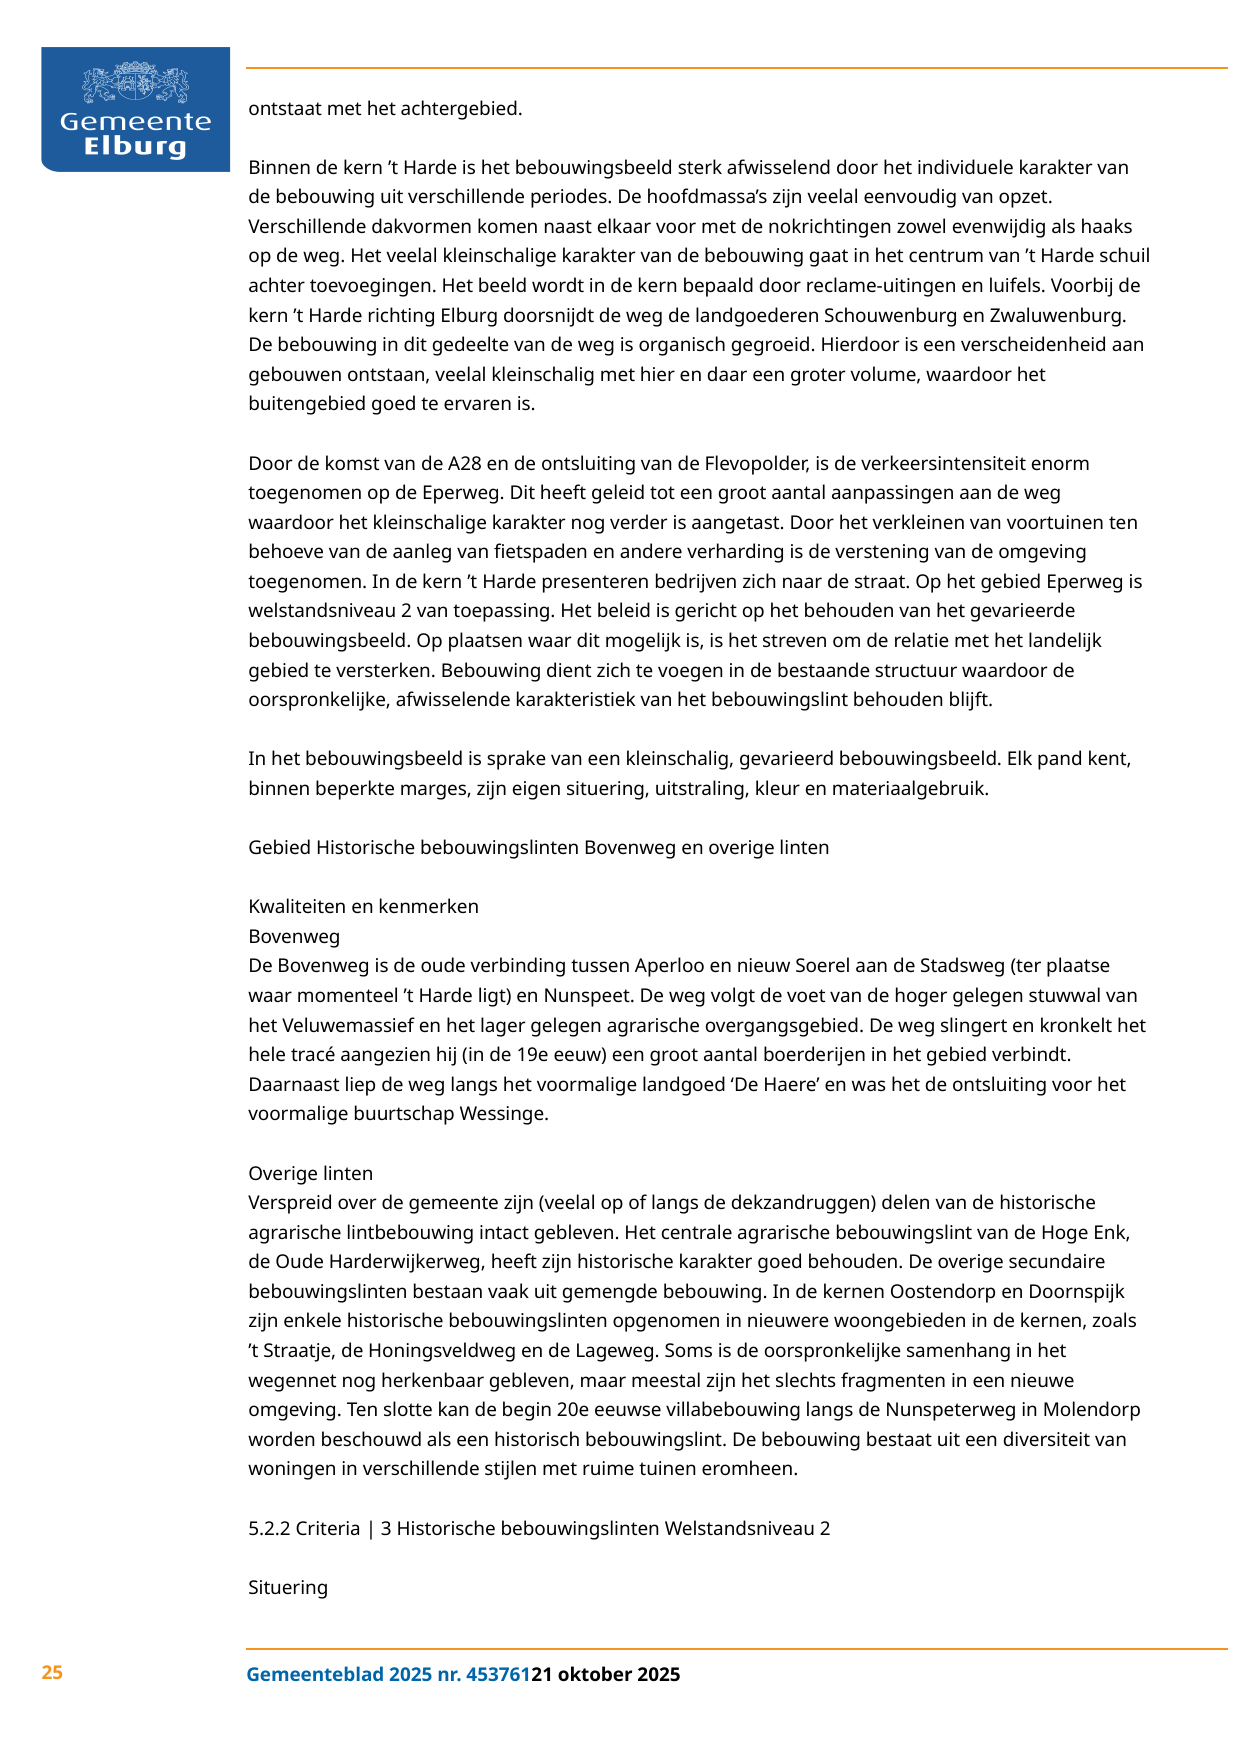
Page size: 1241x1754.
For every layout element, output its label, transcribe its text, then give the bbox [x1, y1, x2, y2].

text 5.2.2 Criteria | 3 Historische bebouwingslinten Welstandsniveau 2 [248, 1515, 1152, 1541]
picture [41, 47, 231, 172]
text Situering [248, 1574, 1152, 1600]
text Kwaliteiten en kenmerken [248, 893, 1152, 919]
text Binnen de kern ’t Harde is het bebouwingsbeeld sterk afwisselend door het individuele karakter van de bebouwing uit verschillende periodes. De hoofdmassa’s zijn veelal eenvoudig van opzet. Verschillende dakvormen komen naast elkaar voor met de nokrichtingen zowel evenwijdig als haaks op de weg. Het veelal kleinschalige karakter van de bebouwing gaat in het centrum van ’t Harde schuil achter toevoegingen. Het beeld wordt in de kern bepaald door reclame-uitingen en luifels. Voorbij de kern ’t Harde richting Elburg doorsnijdt de weg de landgoederen Schouwenburg en Zwaluwenburg. De bebouwing in dit gedeelte van de weg is organisch gegroeid. Hierdoor is een verscheidenheid aan gebouwen ontstaan, veelal kleinschalig met hier en daar een groter volume, waardoor het buitengebied goed te ervaren is. [248, 154, 1152, 416]
text In het bebouwingsbeeld is sprake van een kleinschalig, gevarieerd bebouwingsbeeld. Elk pand kent, binnen beperkte marges, zijn eigen situering, uitstraling, kleur en materiaalgebruik. [248, 746, 1152, 801]
text Gebied Historische bebouwingslinten Bovenweg en overige linten [248, 834, 1152, 860]
text Verspreid over de gemeente zijn (veelal op of langs de dekzandruggen) delen van de historische agrarische lintbebouwing intact gebleven. Het centrale agrarische bebouwingslint van de Hoge Enk, de Oude Harderwijkerweg, heeft zijn historische karakter goed behouden. De overige secundaire bebouwingslinten bestaan vaak uit gemengde bebouwing. In de kernen Oostendorp en Doornspijk zijn enkele historische bebouwingslinten opgenomen in nieuwere woongebieden in de kernen, zoals ’t Straatje, de Honingsveldweg en de Lageweg. Soms is de oorspronkelijke samenhang in het wegennet nog herkenbaar gebleven, maar meestal zijn het slechts fragmenten in een nieuwe omgeving. Ten slotte kan de begin 20e eeuwse villabebouwing langs de Nunspeterweg in Molendorp worden beschouwd als een historisch bebouwingslint. De bebouwing bestaat uit een diversiteit van woningen in verschillende stijlen met ruime tuinen eromheen. [248, 1189, 1152, 1481]
text Bovenweg [248, 923, 1152, 949]
text ontstaat met het achtergebied. [248, 95, 1152, 121]
text De Bovenweg is de oude verbinding tussen Aperloo en nieuw Soerel aan de Stadsweg (ter plaatse waar momenteel ’t Harde ligt) en Nunspeet. De weg volgt de voet van de hoger gelegen stuwwal van het Veluwemassief en het lager gelegen agrarische overgangsgebied. De weg slingert en kronkelt het hele tracé aangezien hij (in de 19e eeuw) een groot aantal boerderijen in het gebied verbindt. Daarnaast liep de weg langs het voormalige landgoed ‘De Haere’ en was het de ontsluiting voor het voormalige buurtschap Wessinge. [248, 953, 1152, 1126]
text Overige linten [248, 1160, 1152, 1186]
text Door de komst van de A28 en de ontsluiting van de Flevopolder, is de verkeersintensiteit enorm toegenomen op de Eperweg. Dit heeft geleid tot een groot aantal aanpassingen aan de weg waardoor het kleinschalige karakter nog verder is aangetast. Door het verkleinen van voortuinen ten behoeve van de aanleg van fietspaden en andere verharding is de verstening van de omgeving toegenomen. In de kern ’t Harde presenteren bedrijven zich naar de straat. Op het gebied Eperweg is welstandsniveau 2 van toepassing. Het beleid is gericht op het behouden van het gevarieerde bebouwingsbeeld. Op plaatsen waar dit mogelijk is, is het streven om de relatie met het landelijk gebied te versterken. Bebouwing dient zich te voegen in de bestaande structuur waardoor de oorspronkelijke, afwisselende karakteristiek van het bebouwingslint behouden blijft. [248, 450, 1152, 712]
